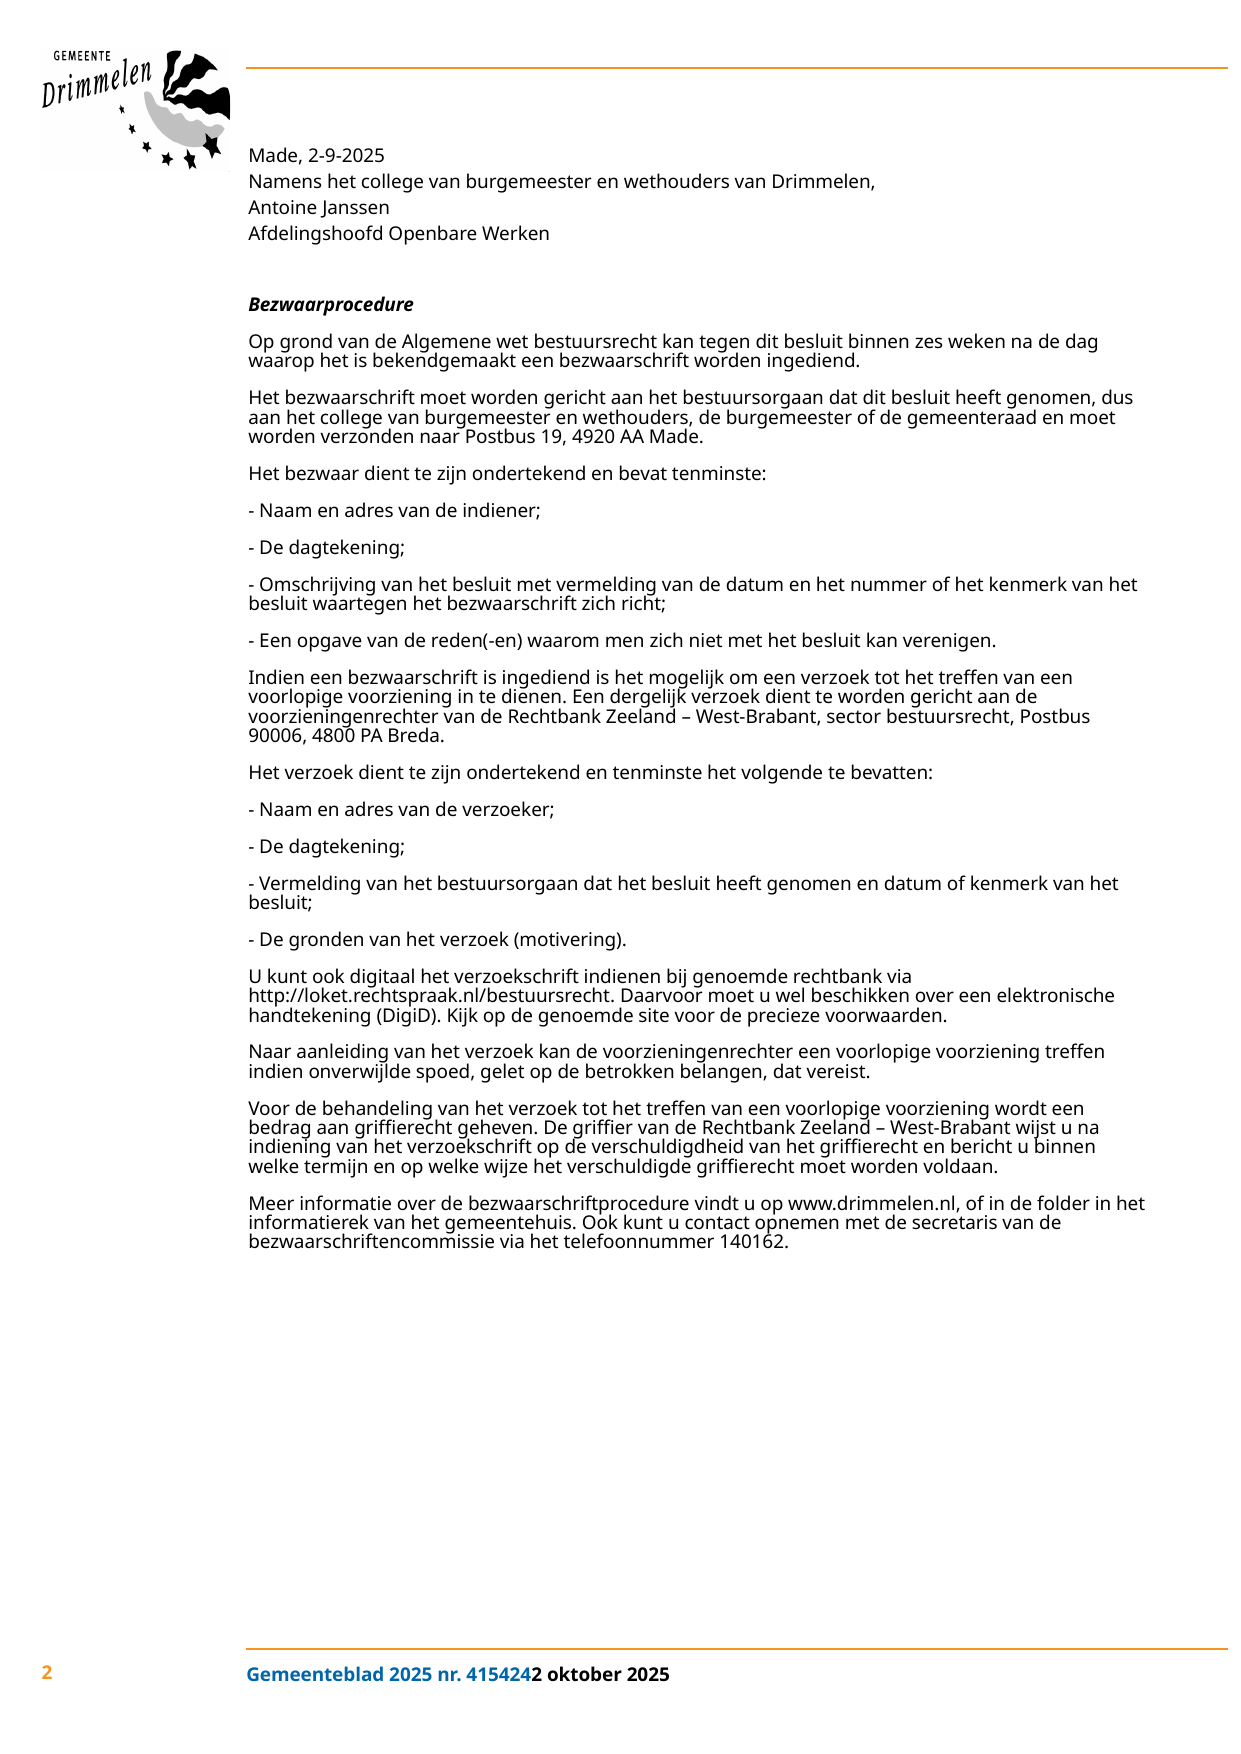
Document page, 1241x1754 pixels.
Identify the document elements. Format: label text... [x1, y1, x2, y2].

text Het bezwaar dient te zijn ondertekend en bevat tenminste: [248, 465, 1152, 484]
text Antoine Janssen [248, 194, 1152, 220]
text Indien een bezwaarschrift is ingediend is het mogelijk om een verzoek tot het treffen van een voorlopige voorziening in te dienen. Een dergelijk verzoek dient te worden gericht aan de voorzieningenrechter van de Rechtbank Zeeland – West-Brabant, sector bestuursrecht, Postbus 90006, 4800 PA Breda. [248, 669, 1152, 746]
text Naar aanleiding van het verzoek kan de voorzieningenrechter een voorlopige voorziening treffen indien onverwijlde spoed, gelet op de betrokken belangen, dat vereist. [248, 1043, 1152, 1082]
text - Een opgave van de reden(-en) waarom men zich niet met het besluit kan verenigen. [248, 632, 1152, 651]
text - De dagtekening; [248, 539, 1152, 558]
text Het bezwaarschrift moet worden gericht aan het bestuursorgaan dat dit besluit heeft genomen, dus aan het college van burgemeester en wethouders, de burgemeester of de gemeenteraad en moet worden verzonden naar Postbus 19, 4920 AA Made. [248, 389, 1152, 447]
text - Omschrijving van het besluit met vermelding van de datum en het nummer of het kenmerk van het besluit waartegen het bezwaarschrift zich richt; [248, 576, 1152, 614]
text Meer informatie over de bezwaarschriftprocedure vindt u op www.drimmelen.nl, of in de folder in het informatierek van het gemeentehuis. Ook kunt u contact opnemen met de secretaris van de bezwaarschriftencommissie via het telefoonnummer 140162. [248, 1194, 1152, 1252]
text - De gronden van het verzoek (motivering). [248, 931, 1152, 950]
text - Vermelding van het bestuursorgaan dat het besluit heeft genomen en datum of kenmerk van het besluit; [248, 875, 1152, 913]
text Op grond van de Algemene wet bestuursrecht kan tegen dit besluit binnen zes weken na de dag waarop het is bekendgemaakt een bezwaarschrift worden ingediend. [248, 333, 1152, 372]
text Namens het college van burgemeester en wethouders van Drimmelen, [248, 168, 1152, 194]
text - De dagtekening; [248, 838, 1152, 857]
text Voor de behandeling van het verzoek tot het treffen van een voorlopige voorziening wordt een bedrag aan griffierecht geheven. De griffier van de Rechtbank Zeeland – West-Brabant wijst u na indiening van het verzoekschrift op de verschuldigdheid van het griffierecht en bericht u binnen welke termijn en op welke wijze het verschuldigde griffierecht moet worden voldaan. [248, 1100, 1152, 1177]
text - Naam en adres van de verzoeker; [248, 801, 1152, 820]
text Made, 2-9-2025 [248, 143, 1152, 168]
text U kunt ook digitaal het verzoekschrift indienen bij genoemde rechtbank via http://loket.rechtspraak.nl/bestuursrecht. Daarvoor moet u wel beschikken over een elektronische handtekening (DigiD). Kijk op de genoemde site voor de precieze voorwaarden. [248, 968, 1152, 1026]
picture [41, 47, 231, 172]
text Afdelingshoofd Openbare Werken [248, 220, 1152, 246]
text - Naam en adres van de indiener; [248, 502, 1152, 521]
text Bezwaarprocedure [248, 296, 1152, 315]
text Het verzoek dient te zijn ondertekend en tenminste het volgende te bevatten: [248, 764, 1152, 783]
